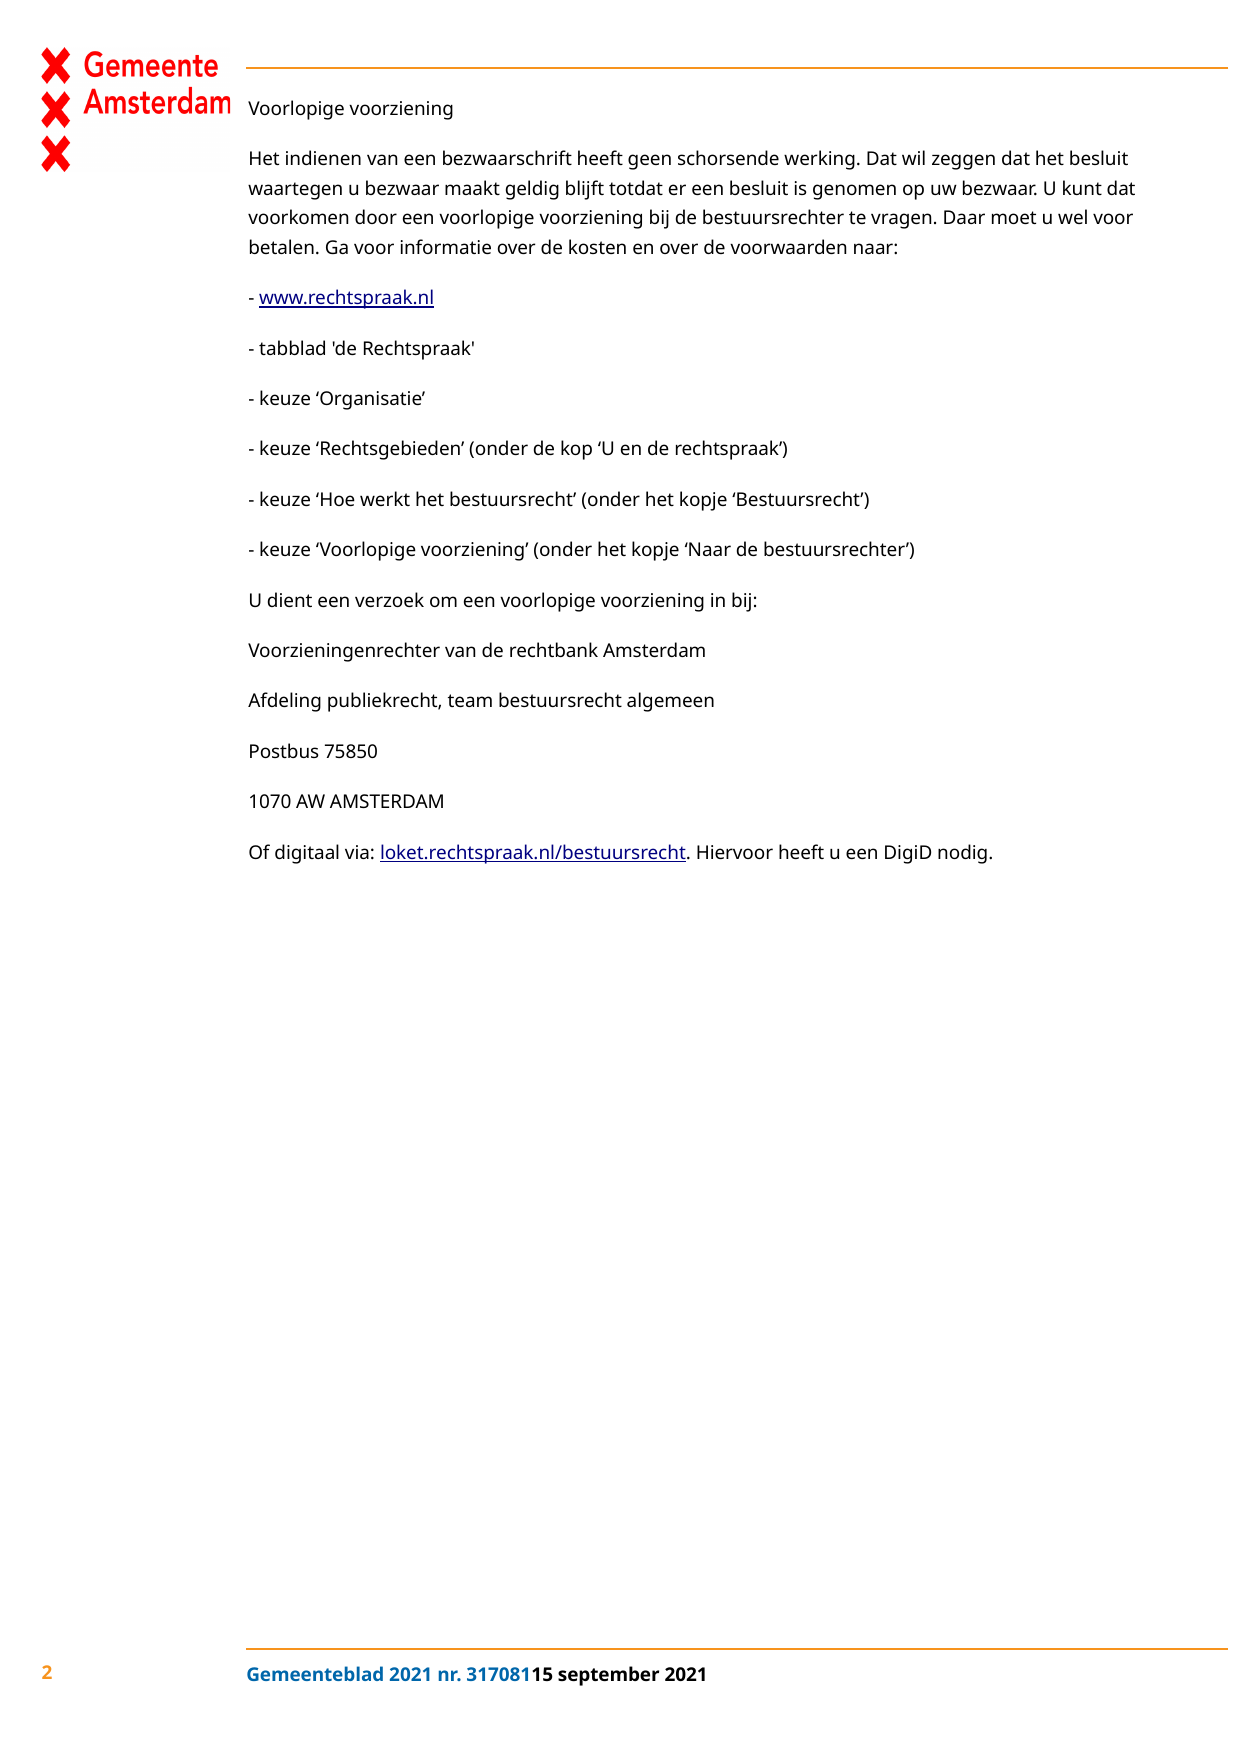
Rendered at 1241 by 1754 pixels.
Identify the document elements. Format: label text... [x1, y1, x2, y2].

text 1070 AW AMSTERDAM [248, 788, 1152, 814]
text U dient een verzoek om een voorlopige voorziening in bij: [248, 587, 1152, 613]
text Het indienen van een bezwaarschrift heeft geen schorsende werking. Dat wil zeggen dat het besluit waartegen u bezwaar maakt geldig blijft totdat er een besluit is genomen op uw bezwaar. U kunt dat voorkomen door een voorlopige voorziening bij de bestuursrechter te vragen. Daar moet u wel voor betalen. Ga voor informatie over de kosten en over de voorwaarden naar: [248, 145, 1152, 260]
text - tabblad 'de Rechtspraak' [248, 335, 1152, 361]
text - keuze ‘Hoe werkt het bestuursrecht’ (onder het kopje ‘Bestuursrecht’) [248, 486, 1152, 512]
picture [41, 47, 231, 172]
text - keuze ‘Rechtsgebieden’ (onder de kop ‘U en de rechtspraak’) [248, 436, 1152, 461]
text - keuze ‘Organisatie’ [248, 385, 1152, 411]
text Postbus 75850 [248, 738, 1152, 764]
text Afdeling publiekrecht, team bestuursrecht algemeen [248, 688, 1152, 713]
text Of digitaal via: loket.rechtspraak.nl/bestuursrecht. Hiervoor heeft u een DigiD nodig. [248, 839, 1152, 865]
text - www.rechtspraak.nl [248, 284, 1152, 310]
text Voorzieningenrechter van de rechtbank Amsterdam [248, 637, 1152, 663]
text Voorlopige voorziening [248, 95, 1152, 121]
text - keuze ‘Voorlopige voorziening’ (onder het kopje ‘Naar de bestuursrechter’) [248, 536, 1152, 562]
